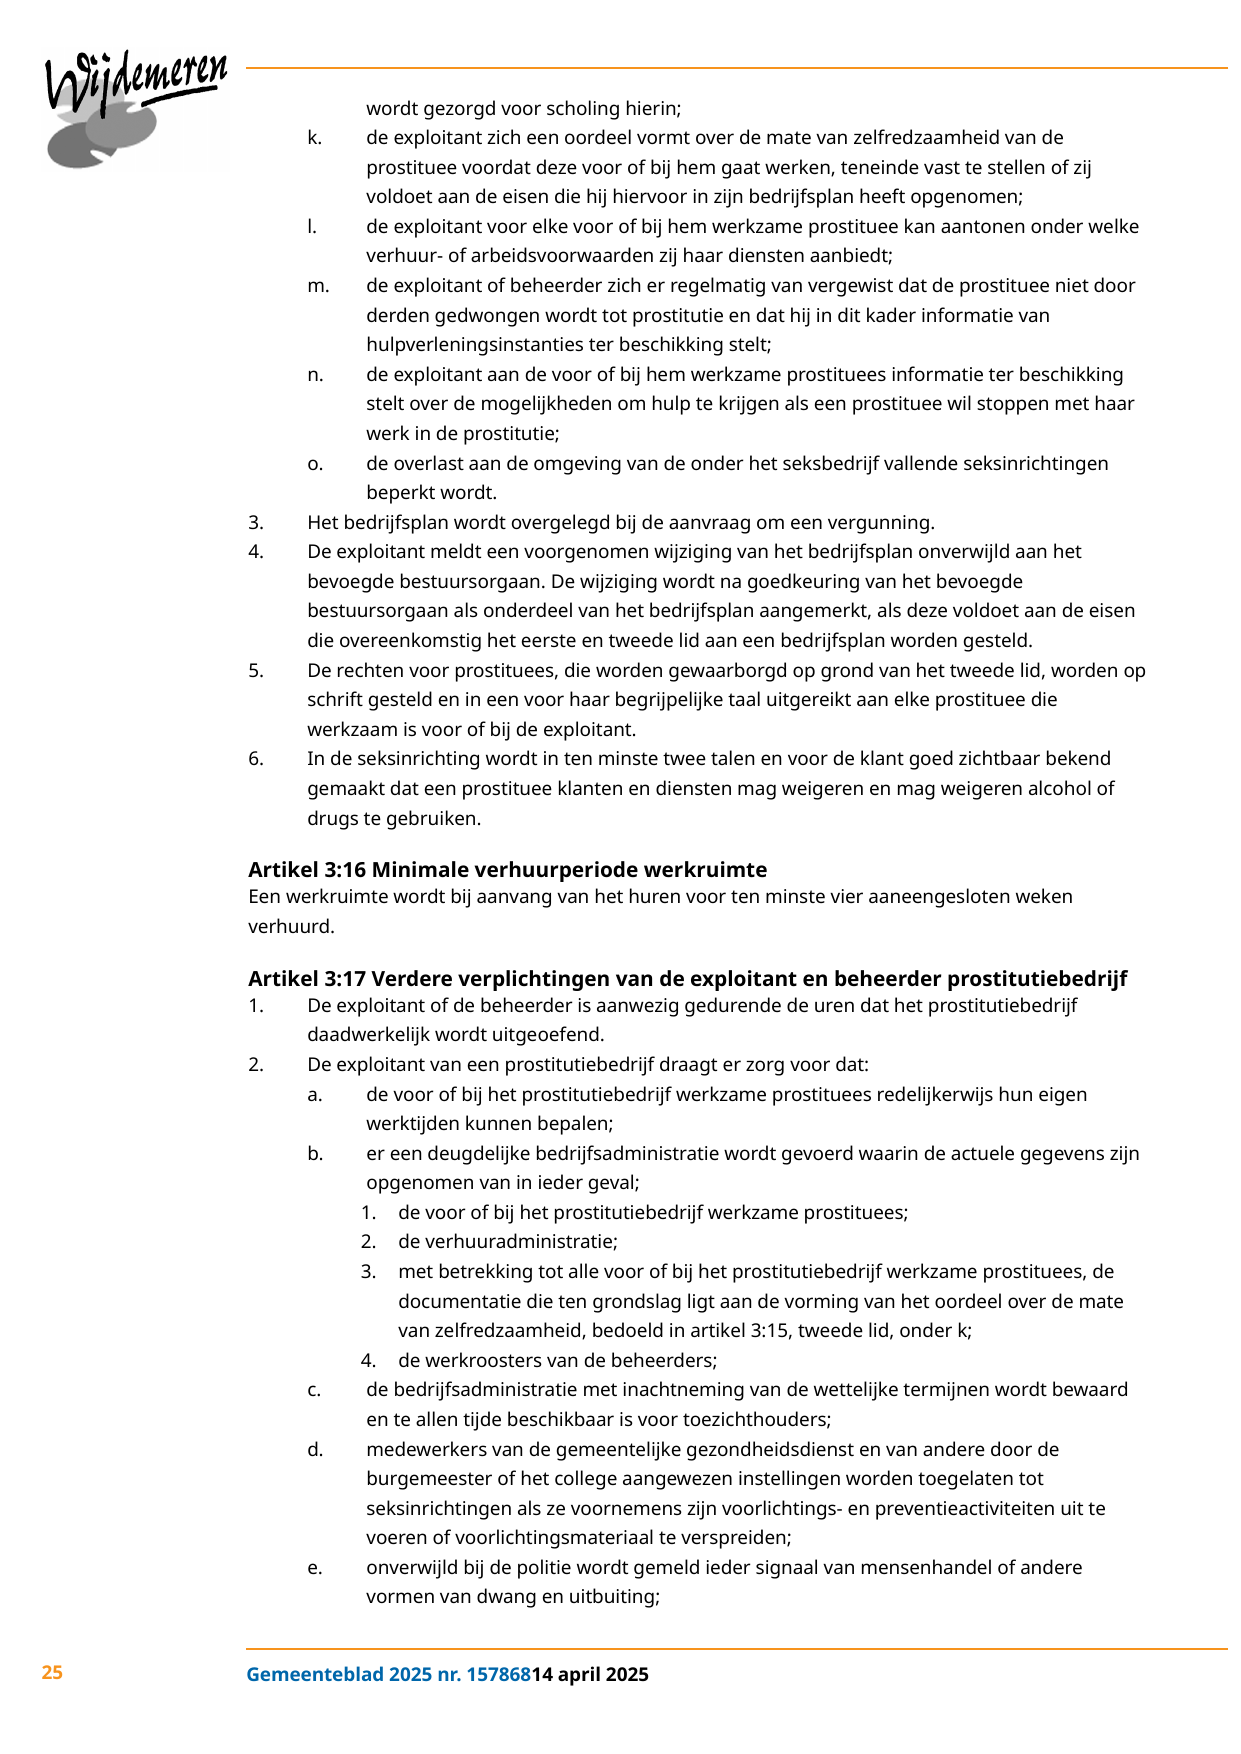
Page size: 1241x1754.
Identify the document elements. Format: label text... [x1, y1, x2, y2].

picture [41, 47, 231, 172]
list met betrekking tot alle voor of bij het prostitutiebedrijf werkzame prostituees, de documentatie die ten grondslag ligt aan de vorming van het oordeel over de mate van zelfredzaamheid, bedoeld in artikel 3:15, tweede lid, onder k; [361, 1258, 1152, 1343]
list de werkroosters van de beheerders; [361, 1347, 1152, 1373]
list De exploitant of de beheerder is aanwezig gedurende de uren dat het prostitutiebedrijf daadwerkelijk wordt uitgeoefend. [248, 992, 1152, 1047]
list In de seksinrichting wordt in ten minste twee talen en voor de klant goed zichtbaar bekend gemaakt dat een prostituee klanten en diensten mag weigeren en mag weigeren alcohol of drugs te gebruiken. [248, 746, 1152, 831]
list de exploitant voor elke voor of bij hem werkzame prostituee kan aantonen onder welke verhuur- of arbeidsvoorwaarden zij haar diensten aanbiedt; [307, 213, 1152, 268]
list onverwijld bij de politie wordt gemeld ieder signaal van mensenhandel of andere vormen van dwang en uitbuiting; [307, 1554, 1152, 1609]
list de exploitant aan de voor of bij hem werkzame prostituees informatie ter beschikking stelt over de mogelijkheden om hulp te krijgen als een prostituee wil stoppen met haar werk in de prostitutie; [307, 361, 1152, 446]
list wordt gezorgd voor scholing hierin; [307, 95, 1152, 121]
list er een deugdelijke bedrijfsadministratie wordt gevoerd waarin de actuele gegevens zijn opgenomen van in ieder geval; [307, 1140, 1152, 1195]
text Artikel 3:16 Minimale verhuurperiode werkruimte [248, 855, 1152, 884]
list de voor of bij het prostitutiebedrijf werkzame prostituees redelijkerwijs hun eigen werktijden kunnen bepalen; [307, 1081, 1152, 1136]
text Een werkruimte wordt bij aanvang van het huren voor ten minste vier aaneengesloten weken verhuurd. [248, 884, 1152, 939]
list medewerkers van de gemeentelijke gezondheidsdienst en van andere door de burgemeester of het college aangewezen instellingen worden toegelaten tot seksinrichtingen als ze voornemens zijn voorlichtings- en preventieactiviteiten uit te voeren of voorlichtingsmateriaal te verspreiden; [307, 1436, 1152, 1550]
list Het bedrijfsplan wordt overgelegd bij de aanvraag om een vergunning. [248, 509, 1152, 535]
list De rechten voor prostituees, die worden gewaarborgd op grond van het tweede lid, worden op schrift gesteld en in een voor haar begrijpelijke taal uitgereikt aan elke prostituee die werkzaam is voor of bij de exploitant. [248, 657, 1152, 742]
text Artikel 3:17 Verdere verplichtingen van de exploitant en beheerder prostitutiebedrijf [248, 964, 1152, 992]
list de overlast aan de omgeving van de onder het seksbedrijf vallende seksinrichtingen beperkt wordt. [307, 450, 1152, 505]
list De exploitant van een prostitutiebedrijf draagt er zorg voor dat: [248, 1051, 1152, 1077]
list de voor of bij het prostitutiebedrijf werkzame prostituees; [361, 1199, 1152, 1225]
list de bedrijfsadministratie met inachtneming van de wettelijke termijnen wordt bewaard en te allen tijde beschikbaar is voor toezichthouders; [307, 1377, 1152, 1432]
list De exploitant meldt een voorgenomen wijziging van het bedrijfsplan onverwijld aan het bevoegde bestuursorgaan. De wijziging wordt na goedkeuring van het bevoegde bestuursorgaan als onderdeel van het bedrijfsplan aangemerkt, als deze voldoet aan de eisen die overeenkomstig het eerste en tweede lid aan een bedrijfsplan worden gesteld. [248, 538, 1152, 653]
list de exploitant zich een oordeel vormt over de mate van zelfredzaamheid van de prostituee voordat deze voor of bij hem gaat werken, teneinde vast te stellen of zij voldoet aan de eisen die hij hiervoor in zijn bedrijfsplan heeft opgenomen; [307, 124, 1152, 209]
list de exploitant of beheerder zich er regelmatig van vergewist dat de prostituee niet door derden gedwongen wordt tot prostitutie en dat hij in dit kader informatie van hulpverleningsinstanties ter beschikking stelt; [307, 272, 1152, 357]
list de verhuuradministratie; [361, 1229, 1152, 1254]
